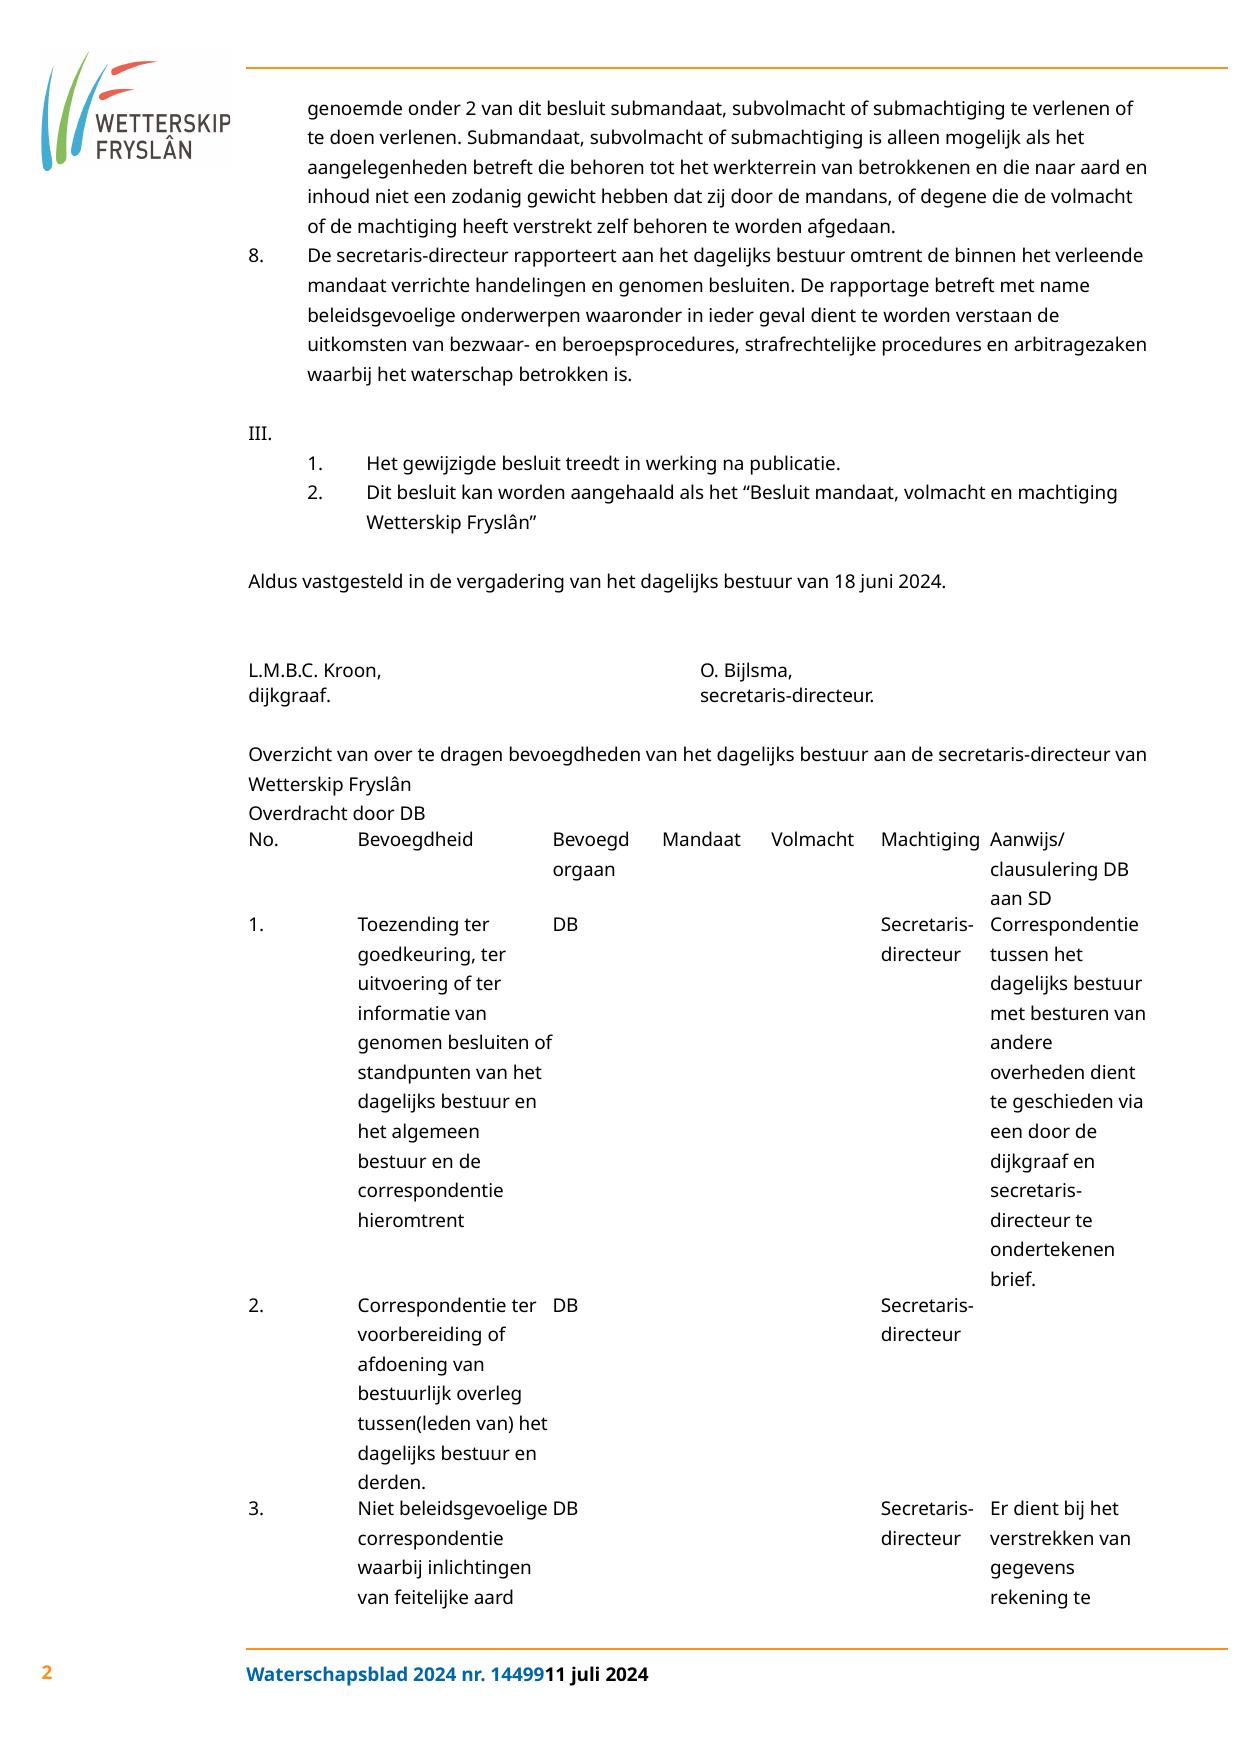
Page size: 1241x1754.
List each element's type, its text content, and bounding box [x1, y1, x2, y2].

table_cell Toezending ter goedkeuring, ter uitvoering of ter informatie van genomen besluiten of standpunten van het dagelijks bestuur en het algemeen bestuur en de correspondentie hieromtrent [358, 911, 552, 1292]
table_cell Mandaat [662, 826, 771, 911]
table_cell [662, 1292, 771, 1495]
table_cell [771, 911, 881, 1292]
picture [41, 47, 231, 172]
table_cell Secretaris-directeur [881, 1292, 990, 1495]
table_cell [662, 911, 771, 1292]
table_cell DB [552, 911, 662, 1292]
table_cell Correspondentie ter voorbereiding of afdoening van bestuurlijk overleg tussen(leden van) het dagelijks bestuur en derden. [358, 1292, 552, 1495]
table_cell DB [552, 1495, 662, 1609]
table_cell Correspondentie tussen het dagelijks bestuur met besturen van andere overheden dient te geschieden via een door de dijkgraaf en secretaris-directeur te ondertekenen brief. [990, 911, 1152, 1292]
table_cell No. [248, 826, 357, 911]
table_cell 2. [248, 1292, 357, 1495]
table_cell [771, 1292, 881, 1495]
table_cell [990, 1292, 1152, 1495]
list De secretaris-directeur rapporteert aan het dagelijks bestuur omtrent de binnen het verleende mandaat verrichte handelingen en genomen besluiten. De rapportage betreft met name beleidsgevoelige onderwerpen waaronder in ieder geval dient te worden verstaan de uitkomsten van bezwaar- en beroepsprocedures, strafrechtelijke procedures en arbitragezaken waarbij het waterschap betrokken is. [248, 243, 1152, 387]
text Overzicht van over te dragen bevoegdheden van het dagelijks bestuur aan de secretaris-directeur van Wetterskip Fryslân [248, 741, 1152, 797]
table_cell Niet beleidsgevoelige correspondentie waarbij inlichtingen van feitelijke aard [358, 1495, 552, 1609]
table_cell 3. [248, 1495, 357, 1609]
table_cell Secretaris-directeur [881, 1495, 990, 1609]
table_cell Aanwijs/clausulering DB aan SD [990, 826, 1152, 911]
table_cell Er dient bij het verstrekken van gegevens rekening te [990, 1495, 1152, 1609]
table_cell [662, 1495, 771, 1609]
list genoemde onder 2 van dit besluit submandaat, subvolmacht of submachtiging te verlenen of te doen verlenen. Submandaat, subvolmacht of submachtiging is alleen mogelijk als het aangelegenheden betreft die behoren tot het werkterrein van betrokkenen en die naar aard en inhoud niet een zodanig gewicht hebben dat zij door de mandans, of degene die de volmacht of de machtiging heeft verstrekt zelf behoren te worden afgedaan. [248, 95, 1152, 239]
text Aldus vastgesteld in de vergadering van het dagelijks bestuur van 18 juni 2024. [248, 568, 1152, 594]
table_header O. Bijlsma, [700, 657, 1152, 683]
table_cell secretaris-directeur. [700, 683, 1152, 708]
list Het gewijzigde besluit treedt in werking na publicatie. [307, 450, 1152, 476]
table_cell Secretaris-directeur [881, 911, 990, 1292]
table_cell 1. [248, 911, 357, 1292]
table_header L.M.B.C. Kroon, [248, 657, 700, 683]
table_header Overdracht door DB [248, 801, 1152, 826]
table_cell Volmacht [771, 826, 881, 911]
table_cell Bevoegdheid [358, 826, 552, 911]
table_cell Machtiging [881, 826, 990, 911]
list Dit besluit kan worden aangehaald als het “Besluit mandaat, volmacht en machtiging Wetterskip Fryslân” [307, 479, 1152, 535]
table_cell DB [552, 1292, 662, 1495]
table_cell Bevoegd orgaan [552, 826, 662, 911]
table_cell [771, 1495, 881, 1609]
table_cell dijkgraaf. [248, 683, 700, 708]
